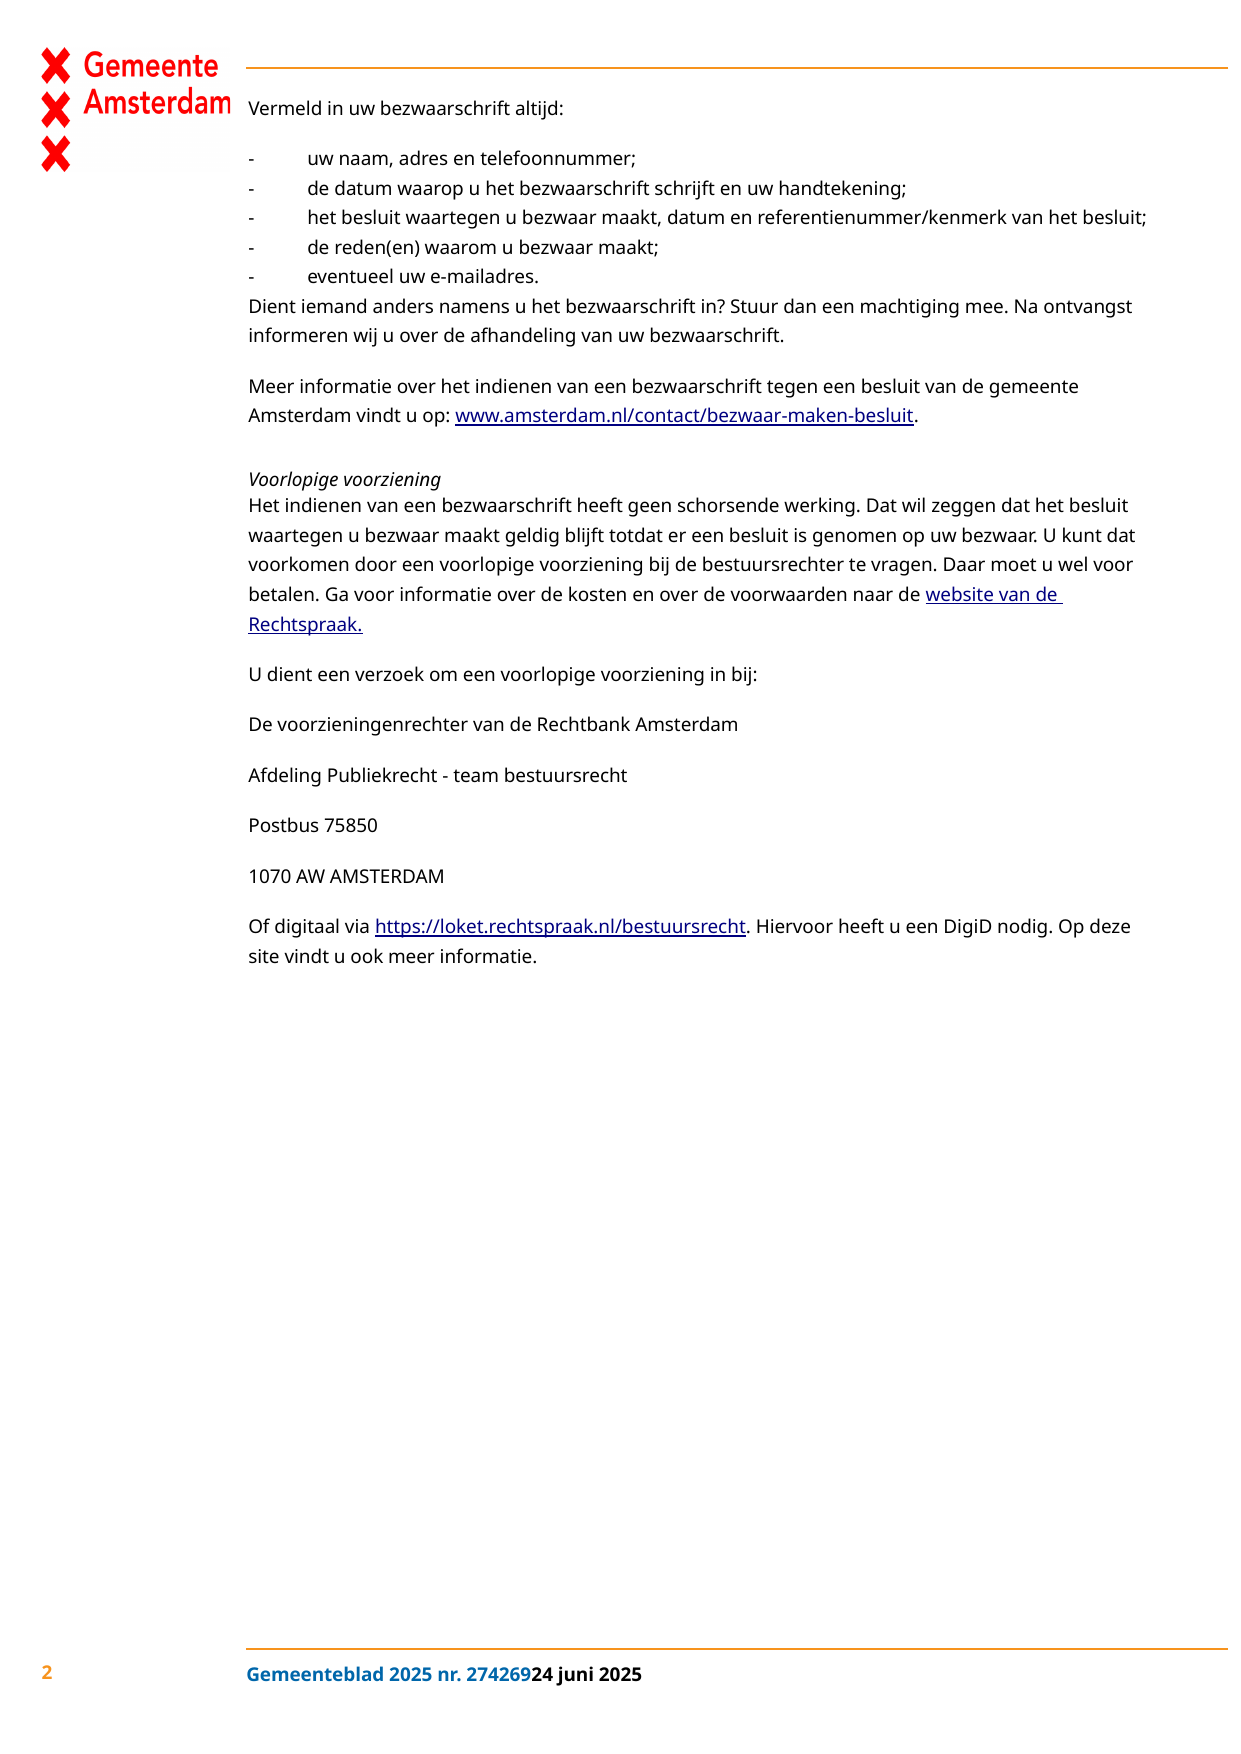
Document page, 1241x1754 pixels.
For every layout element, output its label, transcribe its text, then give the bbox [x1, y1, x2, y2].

list het besluit waartegen u bezwaar maakt, datum en referentienummer/kenmerk van het besluit; [248, 204, 1152, 230]
text Of digitaal via https://loket.rechtspraak.nl/bestuursrecht. Hiervoor heeft u een DigiD nodig. Op deze site vindt u ook meer informatie. [248, 913, 1152, 968]
text Voorlopige voorziening [248, 467, 1152, 492]
list eventueel uw e-mailadres. [248, 263, 1152, 289]
list de reden(en) waarom u bezwaar maakt; [248, 234, 1152, 260]
text Afdeling Publiekrecht - team bestuursrecht [248, 762, 1152, 788]
list uw naam, adres en telefoonnummer; [248, 145, 1152, 171]
text 1070 AW AMSTERDAM [248, 863, 1152, 888]
text Meer informatie over het indienen van een bezwaarschrift tegen een besluit van de gemeente Amsterdam vindt u op: www.amsterdam.nl/contact/bezwaar-maken-besluit. [248, 373, 1152, 428]
text De voorzieningenrechter van de Rechtbank Amsterdam [248, 712, 1152, 737]
text Dient iemand anders namens u het bezwaarschrift in? Stuur dan een machtiging mee. Na ontvangst informeren wij u over de afhandeling van uw bezwaarschrift. [248, 293, 1152, 348]
text U dient een verzoek om een voorlopige voorziening in bij: [248, 661, 1152, 687]
text Vermeld in uw bezwaarschrift altijd: [248, 95, 1152, 121]
list de datum waarop u het bezwaarschrift schrijft en uw handtekening; [248, 175, 1152, 201]
text Postbus 75850 [248, 812, 1152, 838]
picture [41, 47, 231, 172]
text Het indienen van een bezwaarschrift heeft geen schorsende werking. Dat wil zeggen dat het besluit waartegen u bezwaar maakt geldig blijft totdat er een besluit is genomen op uw bezwaar. U kunt dat voorkomen door een voorlopige voorziening bij de bestuursrechter te vragen. Daar moet u wel voor betalen. Ga voor informatie over de kosten en over de voorwaarden naar de website van de Rechtspraak. [248, 492, 1152, 636]
